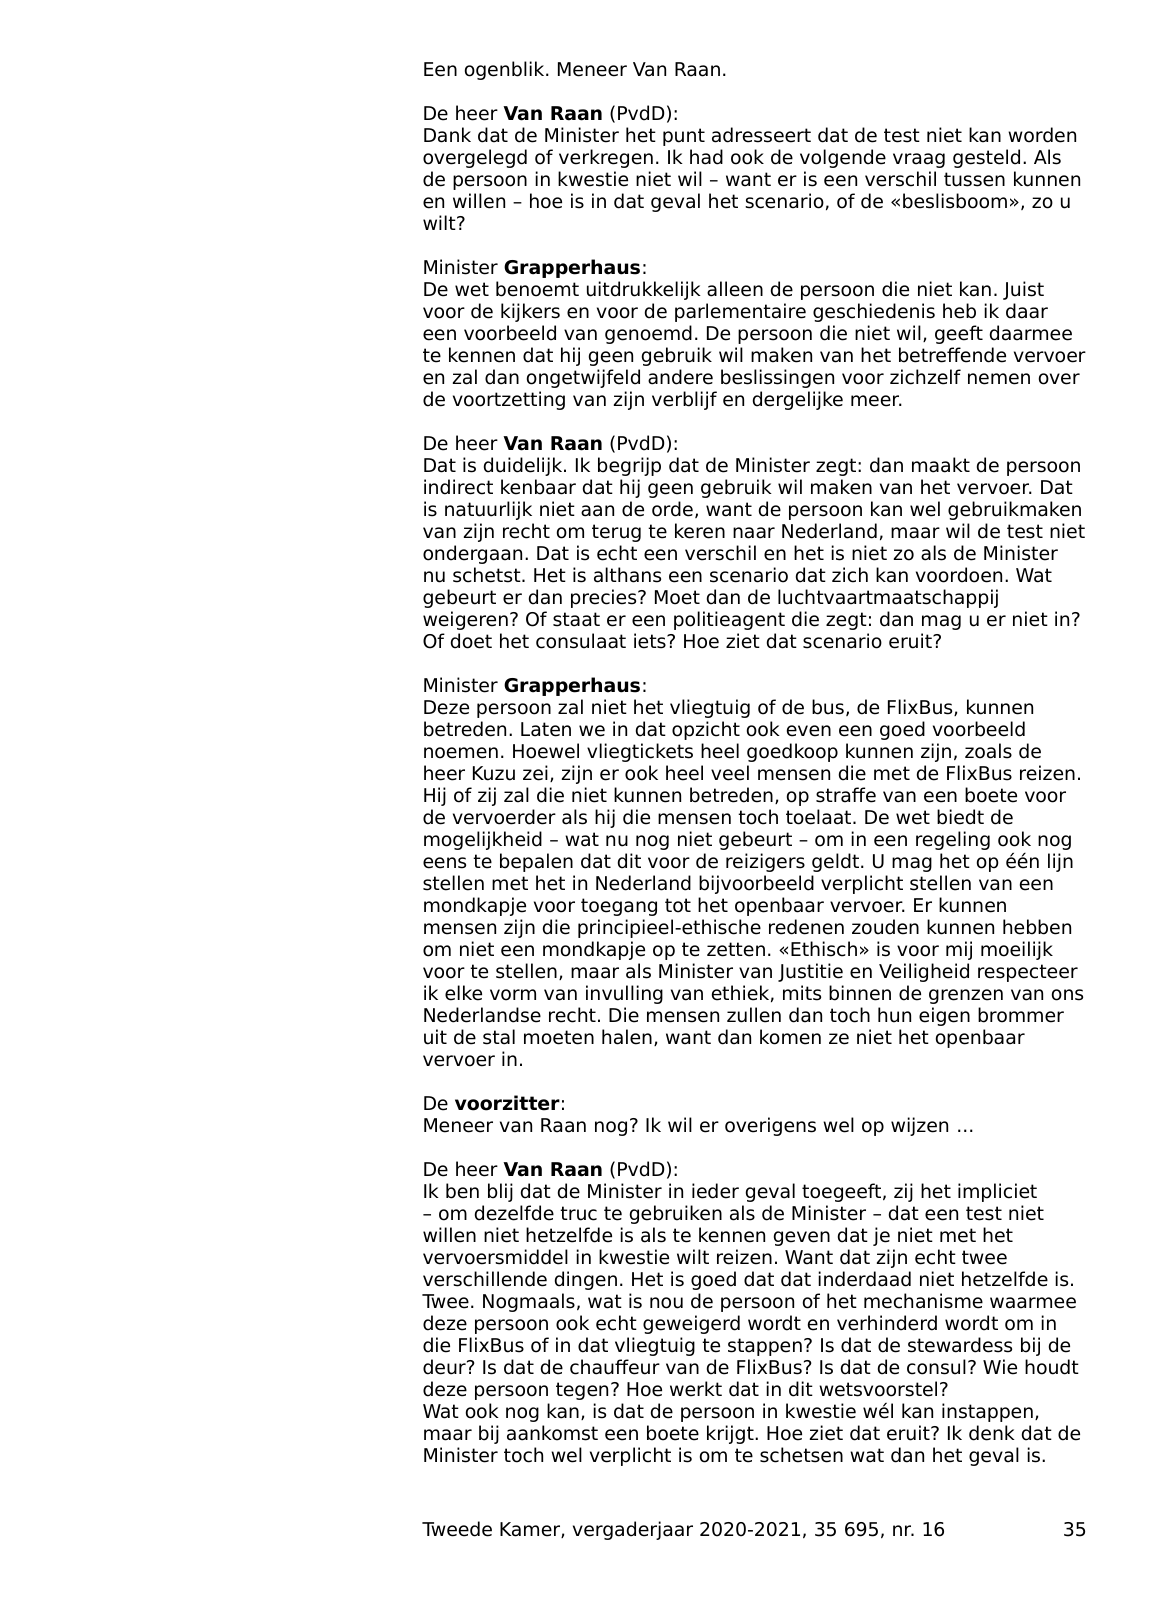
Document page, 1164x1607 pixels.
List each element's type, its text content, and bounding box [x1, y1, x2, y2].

text Dat is duidelijk. Ik begrijp dat de Minister zegt: dan maakt de persoon indirect kenbaar dat hij geen gebruik wil maken van het vervoer. Dat is natuurlijk niet aan de orde, want de persoon kan wel gebruikmaken van zijn recht om terug te keren naar Nederland, maar wil de test niet ondergaan. Dat is echt een verschil en het is niet zo als de Minister nu schetst. Het is althans een scenario dat zich kan voordoen. Wat gebeurt er dan precies? Moet dan de luchtvaartmaatschappij weigeren? Of staat er een politieagent die zegt: dan mag u er niet in? Of doet het consulaat iets? Hoe ziet dat scenario eruit? [422, 455, 1087, 653]
text Twee. Nogmaals, wat is nou de persoon of het mechanisme waarmee deze persoon ook echt geweigerd wordt en verhinderd wordt om in die FlixBus of in dat vliegtuig te stappen? Is dat de stewardess bij de deur? Is dat de chauffeur van de FlixBus? Is dat de consul? Wie houdt deze persoon tegen? Hoe werkt dat in dit wetsvoorstel? [422, 1291, 1087, 1401]
text Dank dat de Minister het punt adresseert dat de test niet kan worden overgelegd of verkregen. Ik had ook de volgende vraag gesteld. Als de persoon in kwestie niet wil – want er is een verschil tussen kunnen en willen – hoe is in dat geval het scenario, of de «beslisboom», zo u wilt? [422, 125, 1087, 235]
text Een ogenblik. Meneer Van Raan. [422, 59, 1087, 81]
text De heer Van Raan (PvdD): [422, 103, 1087, 125]
text De heer Van Raan (PvdD): [422, 433, 1087, 455]
text Deze persoon zal niet het vliegtuig of de bus, de FlixBus, kunnen betreden. Laten we in dat opzicht ook even een goed voorbeeld noemen. Hoewel vliegtickets heel goedkoop kunnen zijn, zoals de heer Kuzu zei, zijn er ook heel veel mensen die met de FlixBus reizen. Hij of zij zal die niet kunnen betreden, op straffe van een boete voor de vervoerder als hij die mensen toch toelaat. De wet biedt de mogelijkheid – wat nu nog niet gebeurt – om in een regeling ook nog eens te bepalen dat dit voor de reizigers geldt. U mag het op één lijn stellen met het in Nederland bijvoorbeeld verplicht stellen van een mondkapje voor toegang tot het openbaar vervoer. Er kunnen mensen zijn die principieel-ethische redenen zouden kunnen hebben om niet een mondkapje op te zetten. «Ethisch» is voor mij moeilijk voor te stellen, maar als Minister van Justitie en Veiligheid respecteer ik elke vorm van invulling van ethiek, mits binnen de grenzen van ons Nederlandse recht. Die mensen zullen dan toch hun eigen brommer uit de stal moeten halen, want dan komen ze niet het openbaar vervoer in. [422, 697, 1087, 1071]
text De wet benoemt uitdrukkelijk alleen de persoon die niet kan. Juist voor de kijkers en voor de parlementaire geschiedenis heb ik daar een voorbeeld van genoemd. De persoon die niet wil, geeft daarmee te kennen dat hij geen gebruik wil maken van het betreffende vervoer en zal dan ongetwijfeld andere beslissingen voor zichzelf nemen over de voortzetting van zijn verblijf en dergelijke meer. [422, 279, 1087, 411]
text Minister Grapperhaus: [422, 675, 1087, 697]
text Meneer van Raan nog? Ik wil er overigens wel op wijzen ... [422, 1115, 1087, 1137]
text Wat ook nog kan, is dat de persoon in kwestie wél kan instappen, maar bij aankomst een boete krijgt. Hoe ziet dat eruit? Ik denk dat de Minister toch wel verplicht is om te schetsen wat dan het geval is. [422, 1401, 1087, 1467]
text Minister Grapperhaus: [422, 257, 1087, 279]
text De heer Van Raan (PvdD): [422, 1159, 1087, 1181]
text Ik ben blij dat de Minister in ieder geval toegeeft, zij het impliciet – om dezelfde truc te gebruiken als de Minister – dat een test niet willen niet hetzelfde is als te kennen geven dat je niet met het vervoersmiddel in kwestie wilt reizen. Want dat zijn echt twee verschillende dingen. Het is goed dat dat inderdaad niet hetzelfde is. [422, 1181, 1087, 1291]
text De voorzitter: [422, 1093, 1087, 1115]
